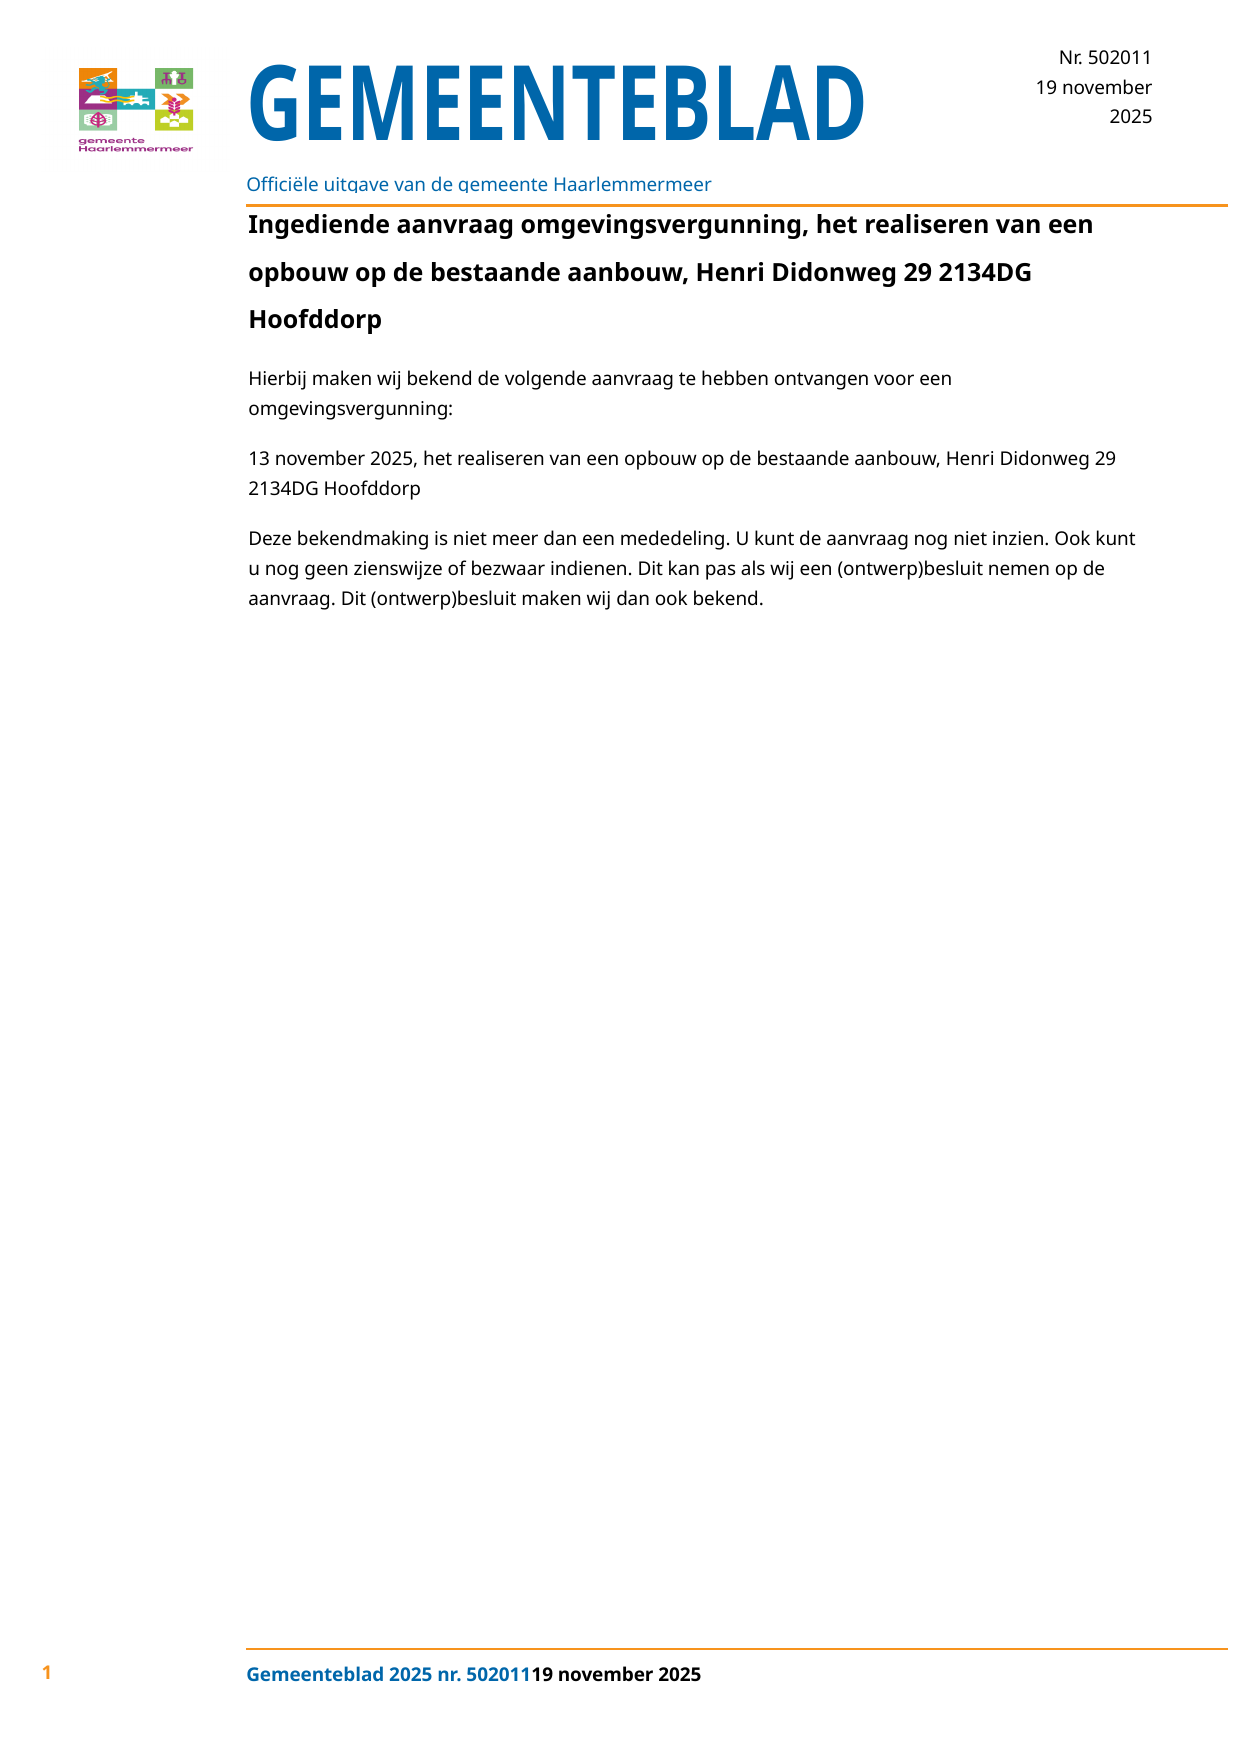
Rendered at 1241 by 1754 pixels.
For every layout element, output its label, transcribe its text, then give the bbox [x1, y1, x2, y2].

text Ingediende aanvraag omgevingsvergunning, het realiseren van een opbouw op de bestaande aanbouw, Henri Didonweg 29 2134DG Hoofddorp [248, 207, 1152, 336]
text 13 november 2025, het realiseren van een opbouw op de bestaande aanbouw, Henri Didonweg 29 2134DG Hoofddorp [248, 446, 1152, 501]
text Deze bekendmaking is niet meer dan een mededeling. U kunt de aanvraag nog niet inzien. Ook kunt u nog geen zienswijze of bezwaar indienen. Dit kan pas als wij een (ontwerp)besluit nemen op de aanvraag. Dit (ontwerp)besluit maken wij dan ook bekend. [248, 526, 1152, 610]
picture [41, 47, 231, 172]
text Hierbij maken wij bekend de volgende aanvraag te hebben ontvangen voor een omgevingsvergunning: [248, 366, 1152, 421]
